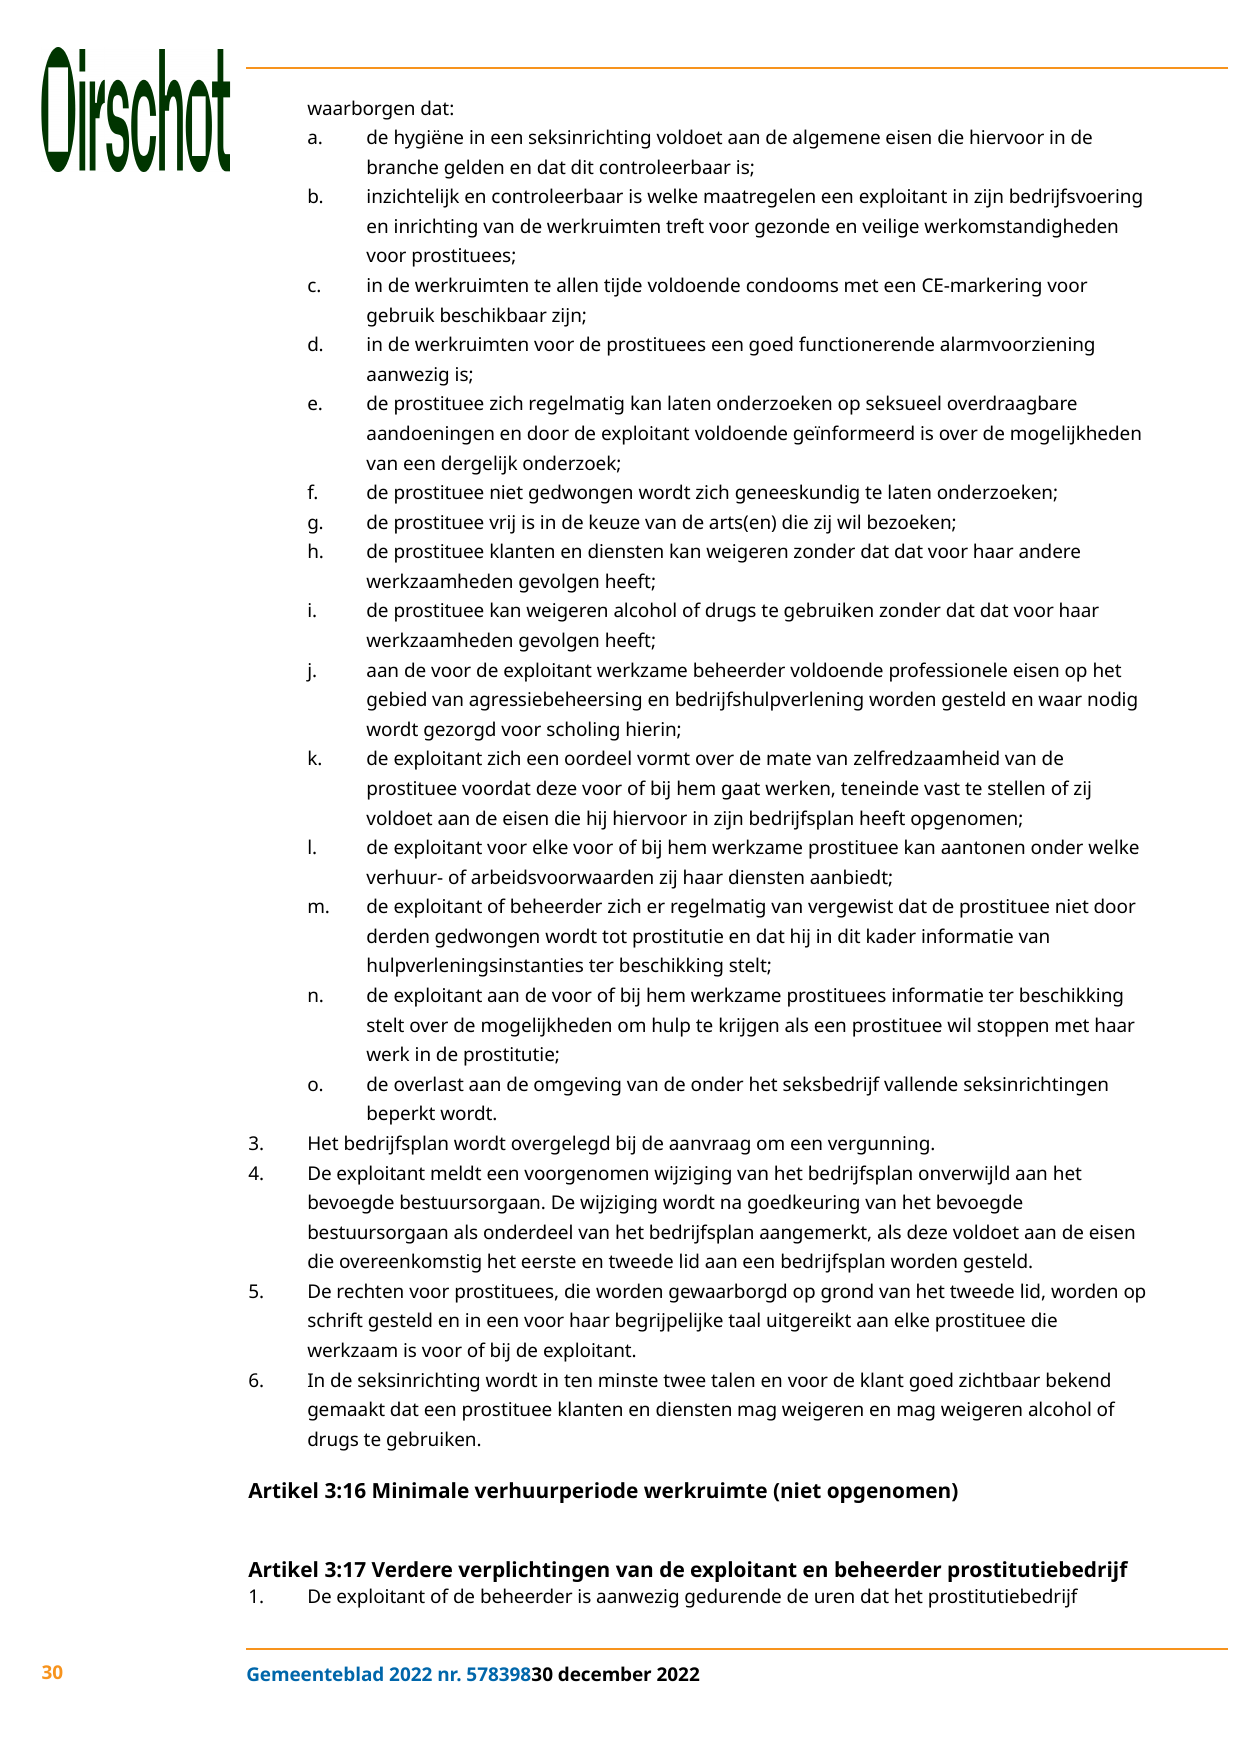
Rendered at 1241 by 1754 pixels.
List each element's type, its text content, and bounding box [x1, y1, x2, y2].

list de prostituee klanten en diensten kan weigeren zonder dat dat voor haar andere werkzaamheden gevolgen heeft; [307, 538, 1152, 594]
list waarborgen dat: [248, 95, 1152, 121]
list in de werkruimten te allen tijde voldoende condooms met een CE-markering voor gebruik beschikbaar zijn; [307, 272, 1152, 328]
list de exploitant zich een oordeel vormt over de mate van zelfredzaamheid van de prostituee voordat deze voor of bij hem gaat werken, teneinde vast te stellen of zij voldoet aan de eisen die hij hiervoor in zijn bedrijfsplan heeft opgenomen; [307, 746, 1152, 831]
list de exploitant voor elke voor of bij hem werkzame prostituee kan aantonen onder welke verhuur- of arbeidsvoorwaarden zij haar diensten aanbiedt; [307, 834, 1152, 890]
list de overlast aan de omgeving van de onder het seksbedrijf vallende seksinrichtingen beperkt wordt. [307, 1071, 1152, 1126]
text Artikel 3:16 Minimale verhuurperiode werkruimte (niet opgenomen) [248, 1476, 1152, 1505]
list In de seksinrichting wordt in ten minste twee talen en voor de klant goed zichtbaar bekend gemaakt dat een prostituee klanten en diensten mag weigeren en mag weigeren alcohol of drugs te gebruiken. [248, 1367, 1152, 1452]
list De exploitant of de beheerder is aanwezig gedurende de uren dat het prostitutiebedrijf [248, 1584, 1152, 1609]
list in de werkruimten voor de prostituees een goed functionerende alarmvoorziening aanwezig is; [307, 331, 1152, 387]
list de exploitant aan de voor of bij hem werkzame prostituees informatie ter beschikking stelt over de mogelijkheden om hulp te krijgen als een prostituee wil stoppen met haar werk in de prostitutie; [307, 982, 1152, 1067]
list De rechten voor prostituees, die worden gewaarborgd op grond van het tweede lid, worden op schrift gesteld en in een voor haar begrijpelijke taal uitgereikt aan elke prostituee die werkzaam is voor of bij de exploitant. [248, 1278, 1152, 1363]
list inzichtelijk en controleerbaar is welke maatregelen een exploitant in zijn bedrijfsvoering en inrichting van de werkruimten treft voor gezonde en veilige werkomstandigheden voor prostituees; [307, 183, 1152, 268]
list de prostituee vrij is in de keuze van de arts(en) die zij wil bezoeken; [307, 509, 1152, 535]
list Het bedrijfsplan wordt overgelegd bij de aanvraag om een vergunning. [248, 1130, 1152, 1156]
text Artikel 3:17 Verdere verplichtingen van de exploitant en beheerder prostitutiebedrijf [248, 1555, 1152, 1584]
list de prostituee kan weigeren alcohol of drugs te gebruiken zonder dat dat voor haar werkzaamheden gevolgen heeft; [307, 598, 1152, 653]
list de prostituee zich regelmatig kan laten onderzoeken op seksueel overdraagbare aandoeningen en door de exploitant voldoende geïnformeerd is over de mogelijkheden van een dergelijk onderzoek; [307, 391, 1152, 476]
list de hygiëne in een seksinrichting voldoet aan de algemene eisen die hiervoor in de branche gelden en dat dit controleerbaar is; [307, 124, 1152, 180]
list de exploitant of beheerder zich er regelmatig van vergewist dat de prostituee niet door derden gedwongen wordt tot prostitutie en dat hij in dit kader informatie van hulpverleningsinstanties ter beschikking stelt; [307, 893, 1152, 978]
list De exploitant meldt een voorgenomen wijziging van het bedrijfsplan onverwijld aan het bevoegde bestuursorgaan. De wijziging wordt na goedkeuring van het bevoegde bestuursorgaan als onderdeel van het bedrijfsplan aangemerkt, als deze voldoet aan de eisen die overeenkomstig het eerste en tweede lid aan een bedrijfsplan worden gesteld. [248, 1160, 1152, 1274]
list de prostituee niet gedwongen wordt zich geneeskundig te laten onderzoeken; [307, 479, 1152, 505]
picture [41, 47, 231, 172]
list aan de voor de exploitant werkzame beheerder voldoende professionele eisen op het gebied van agressiebeheersing en bedrijfshulpverlening worden gesteld en waar nodig wordt gezorgd voor scholing hierin; [307, 657, 1152, 742]
